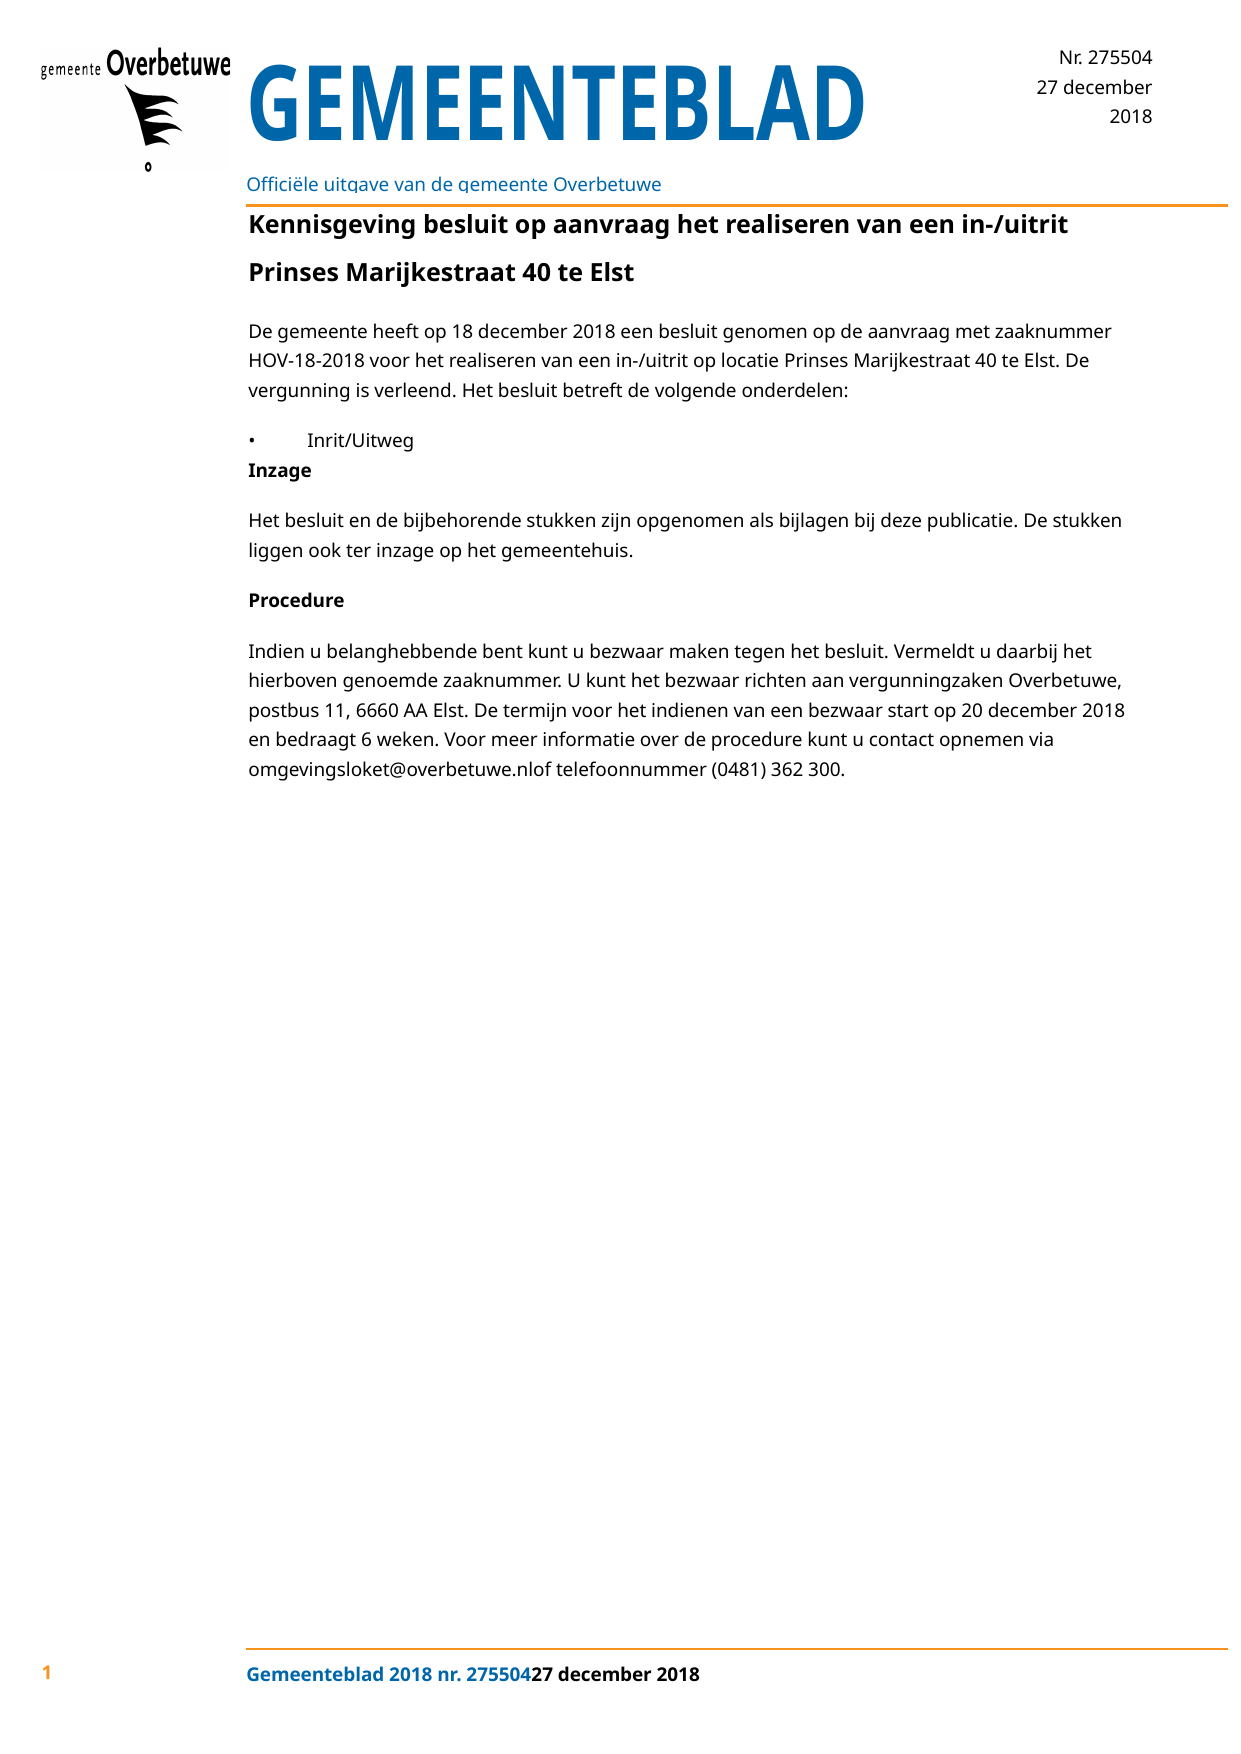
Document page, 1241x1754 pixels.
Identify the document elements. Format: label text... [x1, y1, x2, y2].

list Inrit/Uitweg [248, 427, 1152, 453]
text Kennisgeving besluit op aanvraag het realiseren van een in-/uitrit Prinses Marijkestraat 40 te Elst [248, 207, 1152, 288]
picture [41, 47, 231, 172]
text Indien u belanghebbende bent kunt u bezwaar maken tegen het besluit. Vermeldt u daarbij het hierboven genoemde zaaknummer. U kunt het bezwaar richten aan vergunningzaken Overbetuwe, postbus 11, 6660 AA Elst. De termijn voor het indienen van een bezwaar start op 20 december 2018 en bedraagt 6 weken. Voor meer informatie over de procedure kunt u contact opnemen via omgevingsloket@overbetuwe.nlof telefoonnummer (0481) 362 300. [248, 638, 1152, 782]
text Procedure [248, 587, 1152, 613]
text Het besluit en de bijbehorende stukken zijn opgenomen als bijlagen bij deze publicatie. De stukken liggen ook ter inzage op het gemeentehuis. [248, 507, 1152, 563]
text De gemeente heeft op 18 december 2018 een besluit genomen op de aanvraag met zaaknummer HOV-18-2018 voor het realiseren van een in-/uitrit op locatie Prinses Marijkestraat 40 te Elst. De vergunning is verleend. Het besluit betreft de volgende onderdelen: [248, 318, 1152, 403]
text Inzage [248, 457, 1152, 483]
